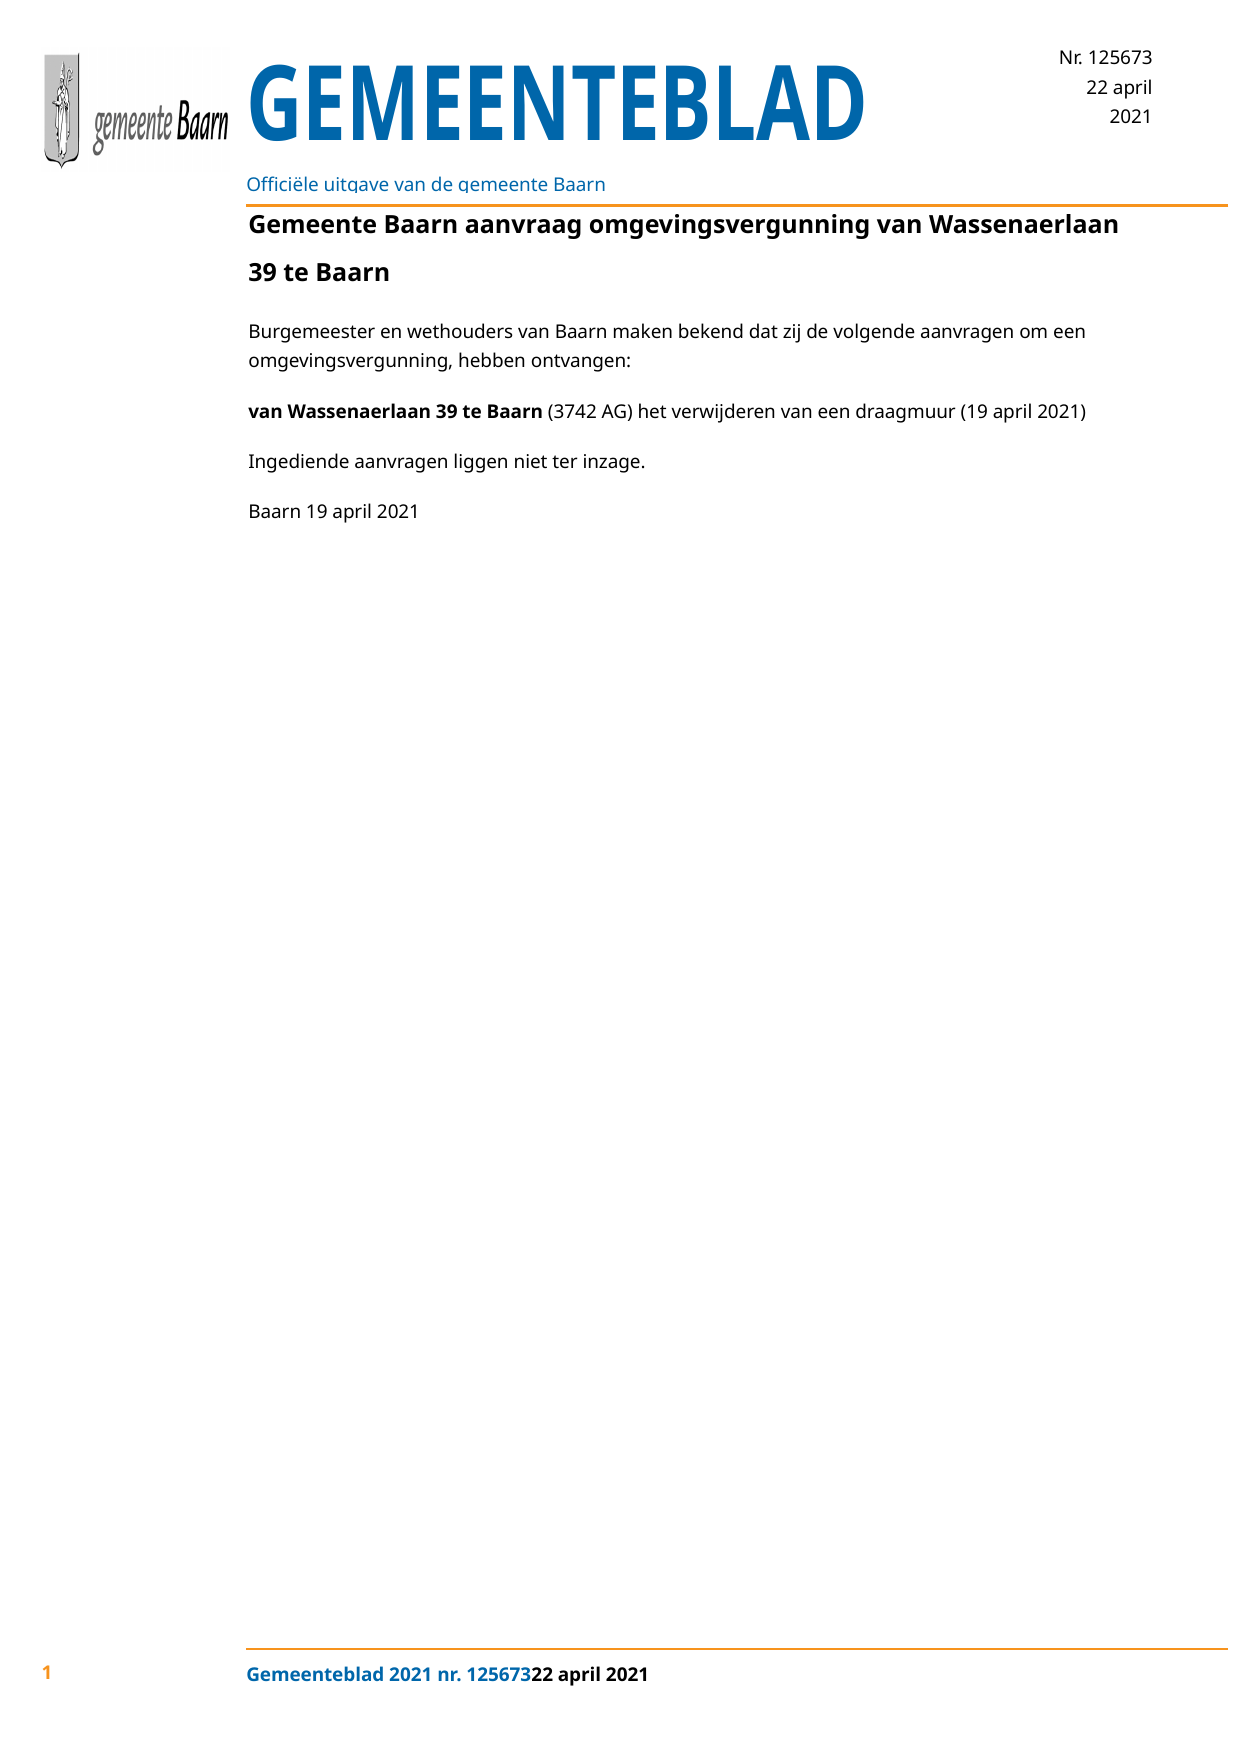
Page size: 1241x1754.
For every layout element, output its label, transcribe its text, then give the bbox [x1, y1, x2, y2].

text Ingediende aanvragen liggen niet ter inzage. [248, 448, 1152, 474]
text Gemeente Baarn aanvraag omgevingsvergunning van Wassenaerlaan 39 te Baarn [248, 207, 1152, 288]
picture [41, 47, 231, 172]
text Burgemeester en wethouders van Baarn maken bekend dat zij de volgende aanvragen om een omgevingsvergunning, hebben ontvangen: [248, 318, 1152, 373]
text van Wassenaerlaan 39 te Baarn (3742 AG) het verwijderen van een draagmuur (19 april 2021) [248, 398, 1152, 424]
text Baarn 19 april 2021 [248, 499, 1152, 524]
